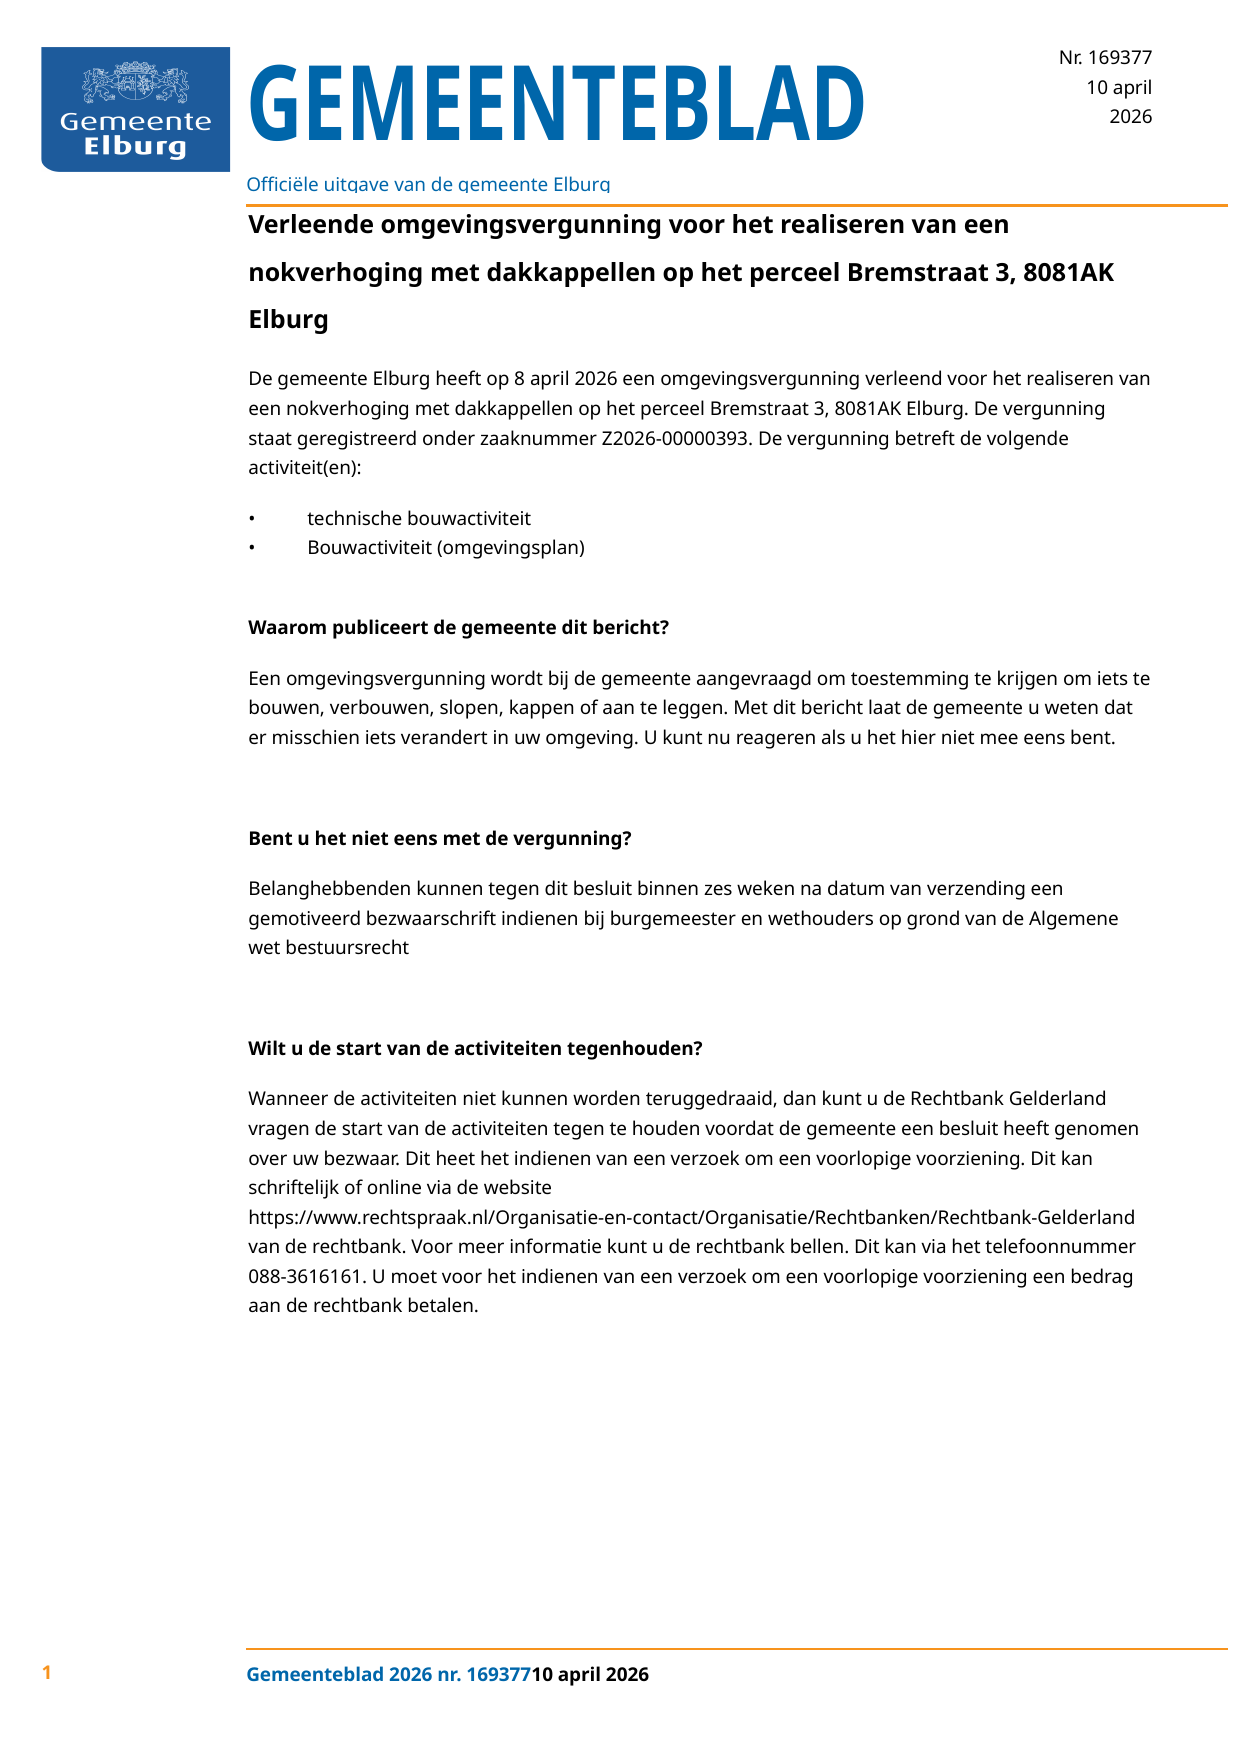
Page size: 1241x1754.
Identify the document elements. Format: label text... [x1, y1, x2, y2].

text Verleende omgevingsvergunning voor het realiseren van een nokverhoging met dakkappellen op het perceel Bremstraat 3, 8081AK Elburg [248, 207, 1152, 336]
text Wilt u de start van de activiteiten tegenhouden? [248, 1035, 1152, 1061]
text Waarom publiceert de gemeente dit bericht? [248, 614, 1152, 640]
text Bent u het niet eens met de vergunning? [248, 825, 1152, 850]
text De gemeente Elburg heeft op 8 april 2026 een omgevingsvergunning verleend voor het realiseren van een nokverhoging met dakkappellen op het perceel Bremstraat 3, 8081AK Elburg. De vergunning staat geregistreerd onder zaaknummer Z2026-00000393. De vergunning betreft de volgende activiteit(en): [248, 366, 1152, 480]
list Bouwactiviteit (omgevingsplan) [248, 534, 1152, 560]
text Belanghebbenden kunnen tegen dit besluit binnen zes weken na datum van verzending een gemotiveerd bezwaarschrift indienen bij burgemeester en wethouders op grond van de Algemene wet bestuursrecht [248, 875, 1152, 960]
text Wanneer de activiteiten niet kunnen worden teruggedraaid, dan kunt u de Rechtbank Gelderland vragen de start van de activiteiten tegen te houden voordat de gemeente een besluit heeft genomen over uw bezwaar. Dit heet het indienen van een verzoek om een voorlopige voorziening. Dit kan schriftelijk of online via de website https://www.rechtspraak.nl/Organisatie-en-contact/Organisatie/Rechtbanken/Rechtbank-Gelderland van de rechtbank. Voor meer informatie kunt u de rechtbank bellen. Dit kan via het telefoonnummer 088-3616161. U moet voor het indienen van een verzoek om een voorlopige voorziening een bedrag aan de rechtbank betalen. [248, 1086, 1152, 1318]
list technische bouwactiviteit [248, 505, 1152, 530]
picture [41, 47, 231, 172]
text Een omgevingsvergunning wordt bij de gemeente aangevraagd om toestemming te krijgen om iets te bouwen, verbouwen, slopen, kappen of aan te leggen. Met dit bericht laat de gemeente u weten dat er misschien iets verandert in uw omgeving. U kunt nu reageren als u het hier niet mee eens bent. [248, 665, 1152, 749]
